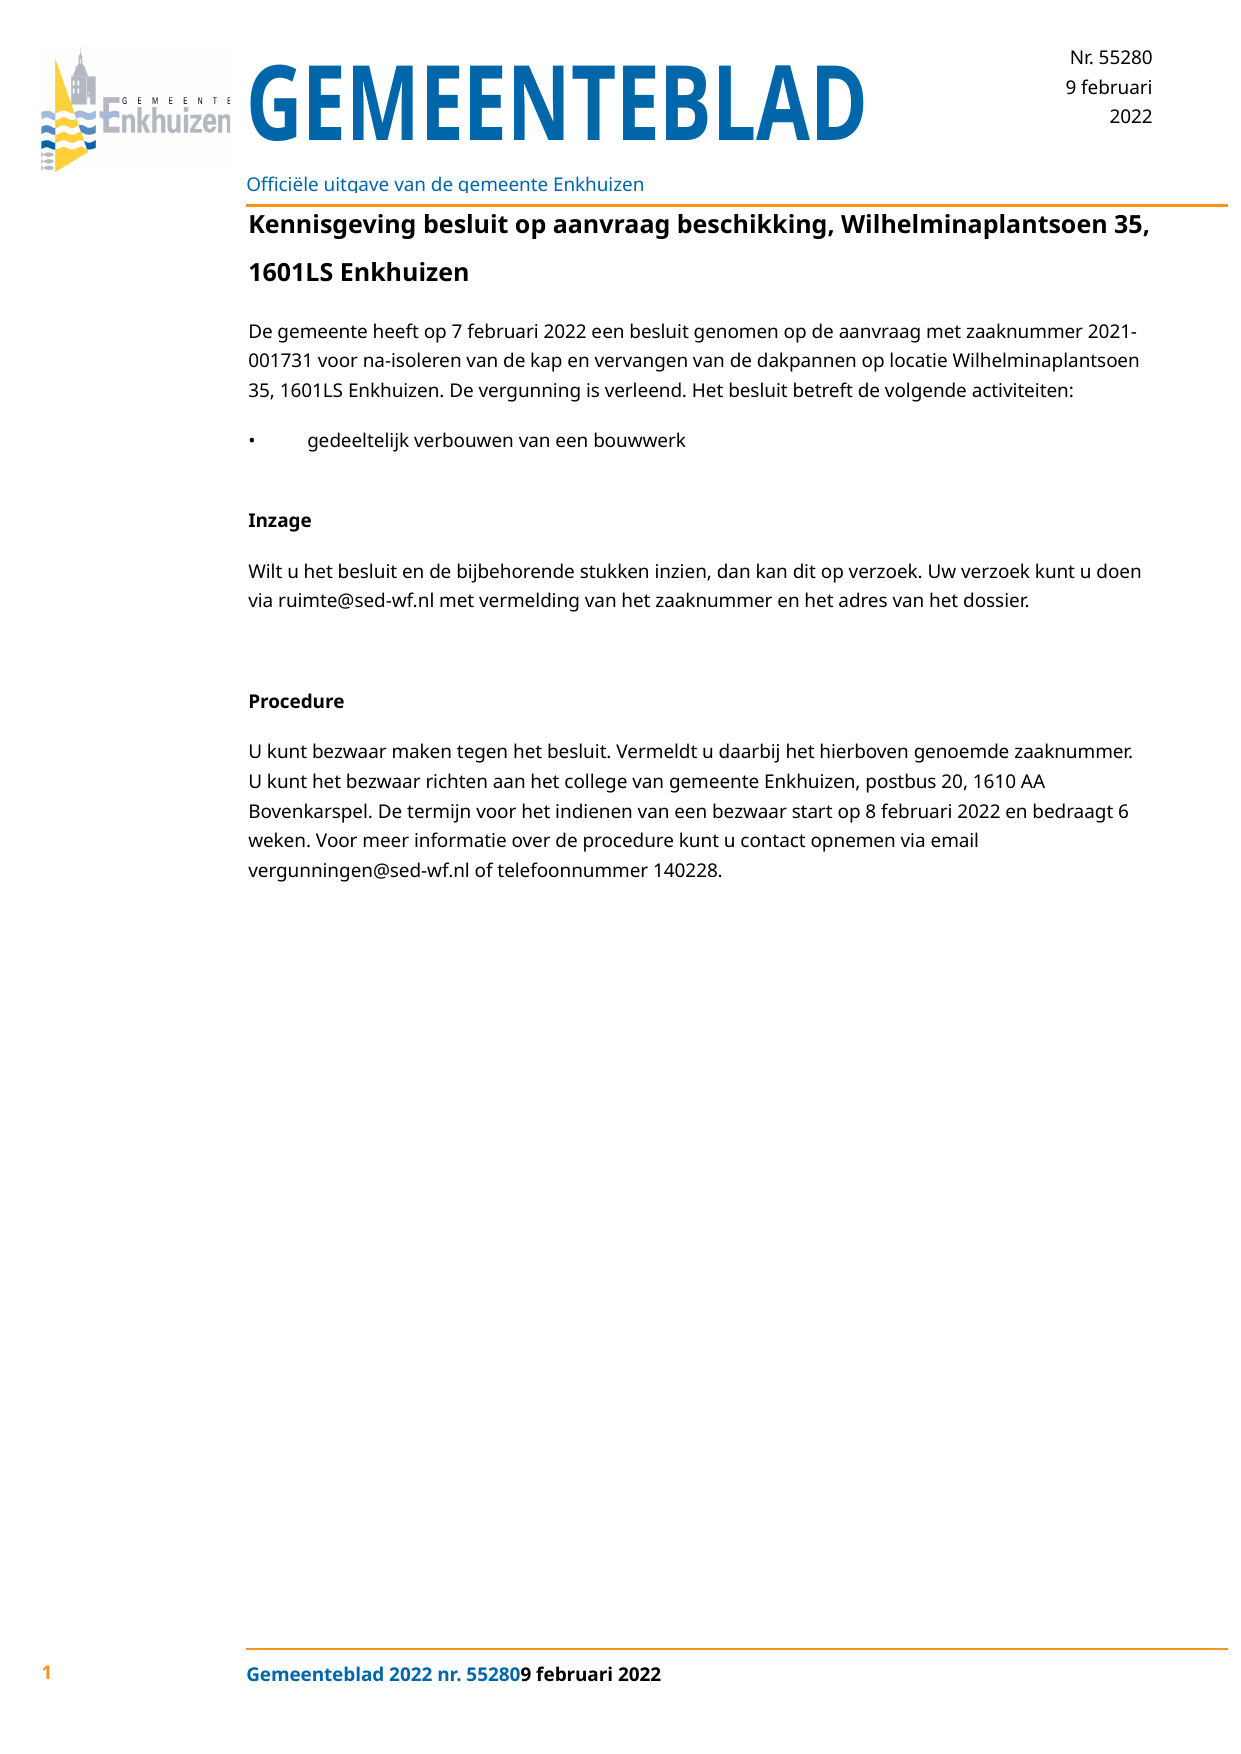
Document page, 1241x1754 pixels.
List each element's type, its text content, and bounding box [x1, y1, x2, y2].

text Inzage [248, 507, 1152, 533]
text Procedure [248, 688, 1152, 714]
text Kennisgeving besluit op aanvraag beschikking, Wilhelminaplantsoen 35, 1601LS Enkhuizen [248, 207, 1152, 288]
list gedeeltelijk verbouwen van een bouwwerk [248, 427, 1152, 453]
text Wilt u het besluit en de bijbehorende stukken inzien, dan kan dit op verzoek. Uw verzoek kunt u doen via ruimte@sed-wf.nl met vermelding van het zaaknummer en het adres van het dossier. [248, 558, 1152, 613]
text U kunt bezwaar maken tegen het besluit. Vermeldt u daarbij het hierboven genoemde zaaknummer. U kunt het bezwaar richten aan het college van gemeente Enkhuizen, postbus 20, 1610 AA Bovenkarspel. De termijn voor het indienen van een bezwaar start op 8 februari 2022 en bedraagt 6 weken. Voor meer informatie over de procedure kunt u contact opnemen via email vergunningen@sed-wf.nl of telefoonnummer 140228. [248, 739, 1152, 883]
picture [41, 47, 231, 172]
text De gemeente heeft op 7 februari 2022 een besluit genomen op de aanvraag met zaaknummer 2021-001731 voor na-isoleren van de kap en vervangen van de dakpannen op locatie Wilhelminaplantsoen 35, 1601LS Enkhuizen. De vergunning is verleend. Het besluit betreft de volgende activiteiten: [248, 318, 1152, 403]
